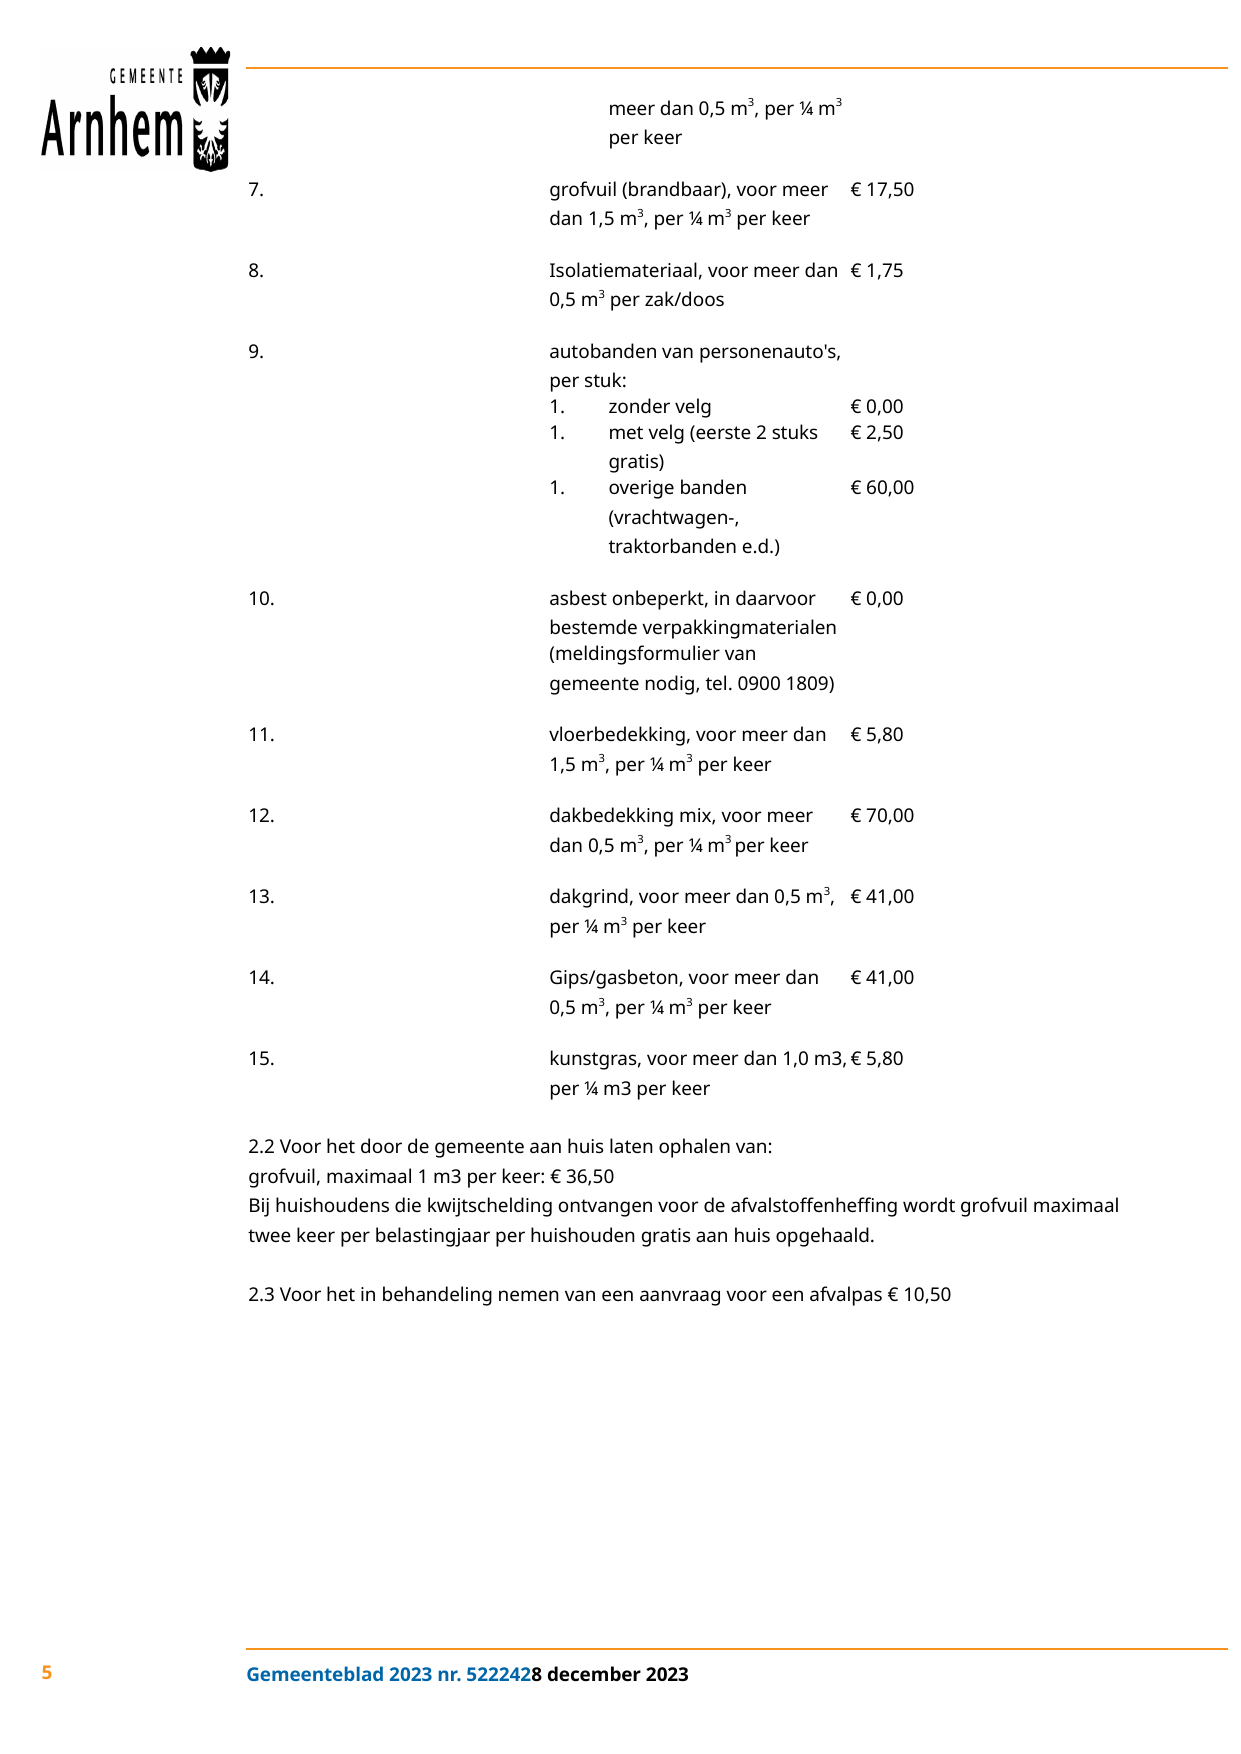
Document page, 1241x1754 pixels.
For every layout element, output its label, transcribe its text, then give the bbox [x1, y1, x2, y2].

table_cell 14. [248, 964, 549, 1020]
table_cell 10. [248, 585, 549, 640]
table_cell Gips/gasbeton, voor meer dan 0,5 m3, per ¼ m3 per keer [549, 964, 850, 1020]
table_cell [248, 777, 549, 802]
text Bij huishoudens die kwijtschelding ontvangen voor de afvalstoffenheffing wordt grofvuil maximaal twee keer per belastingjaar per huishouden gratis aan huis opgehaald. [248, 1193, 1152, 1248]
table_cell [248, 393, 549, 419]
table_cell [549, 939, 850, 964]
table_cell [850, 150, 1152, 176]
table_cell € 1,75 [850, 257, 1152, 312]
table_cell [248, 1020, 549, 1045]
table_cell [850, 95, 1152, 150]
table_cell € 41,00 [850, 883, 1152, 939]
table_cell (meldingsformulier van gemeente nodig, tel. 0900 1809) [549, 640, 850, 696]
table_cell [850, 1020, 1152, 1045]
table_cell [549, 858, 850, 883]
table_cell overige banden (vrachtwagen-, traktorbanden e.d.) [549, 474, 850, 559]
table_cell € 0,00 [850, 585, 1152, 640]
table_cell 12. [248, 802, 549, 858]
table_cell [248, 559, 549, 585]
table_cell [549, 696, 850, 721]
table_cell meer dan 0,5 m3, per ¼ m3 per keer [549, 95, 850, 150]
picture [41, 47, 231, 172]
table_cell € 17,50 [850, 176, 1152, 231]
table_cell 7. [248, 176, 549, 231]
table_cell [549, 777, 850, 802]
table_cell [850, 338, 1152, 393]
table_cell [549, 312, 850, 338]
table_cell kunstgras, voor meer dan 1,0 m3, per ¼ m3 per keer [549, 1045, 850, 1101]
table_cell [549, 231, 850, 257]
table_cell € 5,80 [850, 1045, 1152, 1101]
table_cell [549, 559, 850, 585]
table_cell met velg (eerste 2 stuks gratis) [549, 419, 850, 474]
table_cell € 70,00 [850, 802, 1152, 858]
table_cell [248, 474, 549, 559]
table_cell [850, 559, 1152, 585]
table_cell [850, 640, 1152, 696]
table_cell [248, 939, 549, 964]
table_cell 13. [248, 883, 549, 939]
table_cell dakbedekking mix, voor meer dan 0,5 m3, per ¼ m3 per keer [549, 802, 850, 858]
table_cell [248, 696, 549, 721]
table_cell [549, 150, 850, 176]
text 2.2 Voor het door de gemeente aan huis laten ophalen van: [248, 1133, 1152, 1159]
table_cell [248, 419, 549, 474]
table_cell asbest onbeperkt, in daarvoor bestemde verpakkingmaterialen [549, 585, 850, 640]
table_cell € 5,80 [850, 721, 1152, 777]
table_cell € 41,00 [850, 964, 1152, 1020]
table_cell 15. [248, 1045, 549, 1101]
table_cell € 60,00 [850, 474, 1152, 559]
table_cell [248, 312, 549, 338]
table_cell zonder velg [549, 393, 850, 419]
text 2.3 Voor het in behandeling nemen van een aanvraag voor een afvalpas € 10,50 [248, 1281, 1152, 1307]
table_cell [248, 150, 549, 176]
table_cell grofvuil (brandbaar), voor meer dan 1,5 m3, per ¼ m3 per keer [549, 176, 850, 231]
table_cell [850, 312, 1152, 338]
table_cell € 2,50 [850, 419, 1152, 474]
table_cell [850, 939, 1152, 964]
table_cell autobanden van personenauto's, per stuk: [549, 338, 850, 393]
table_cell [850, 696, 1152, 721]
text grofvuil, maximaal 1 m3 per keer: € 36,50 [248, 1163, 1152, 1189]
table_cell [248, 858, 549, 883]
table_cell [248, 95, 549, 150]
table_cell [248, 640, 549, 696]
table_cell 9. [248, 338, 549, 393]
table_cell vloerbedekking, voor meer dan 1,5 m3, per ¼ m3 per keer [549, 721, 850, 777]
table_cell 11. [248, 721, 549, 777]
table_cell [850, 858, 1152, 883]
table_cell 8. [248, 257, 549, 312]
table_cell [549, 1020, 850, 1045]
table_cell [850, 777, 1152, 802]
table_cell dakgrind, voor meer dan 0,5 m3, per ¼ m3 per keer [549, 883, 850, 939]
table_cell [850, 231, 1152, 257]
table_cell Isolatiemateriaal, voor meer dan 0,5 m3 per zak/doos [549, 257, 850, 312]
table_cell € 0,00 [850, 393, 1152, 419]
table_cell [248, 231, 549, 257]
